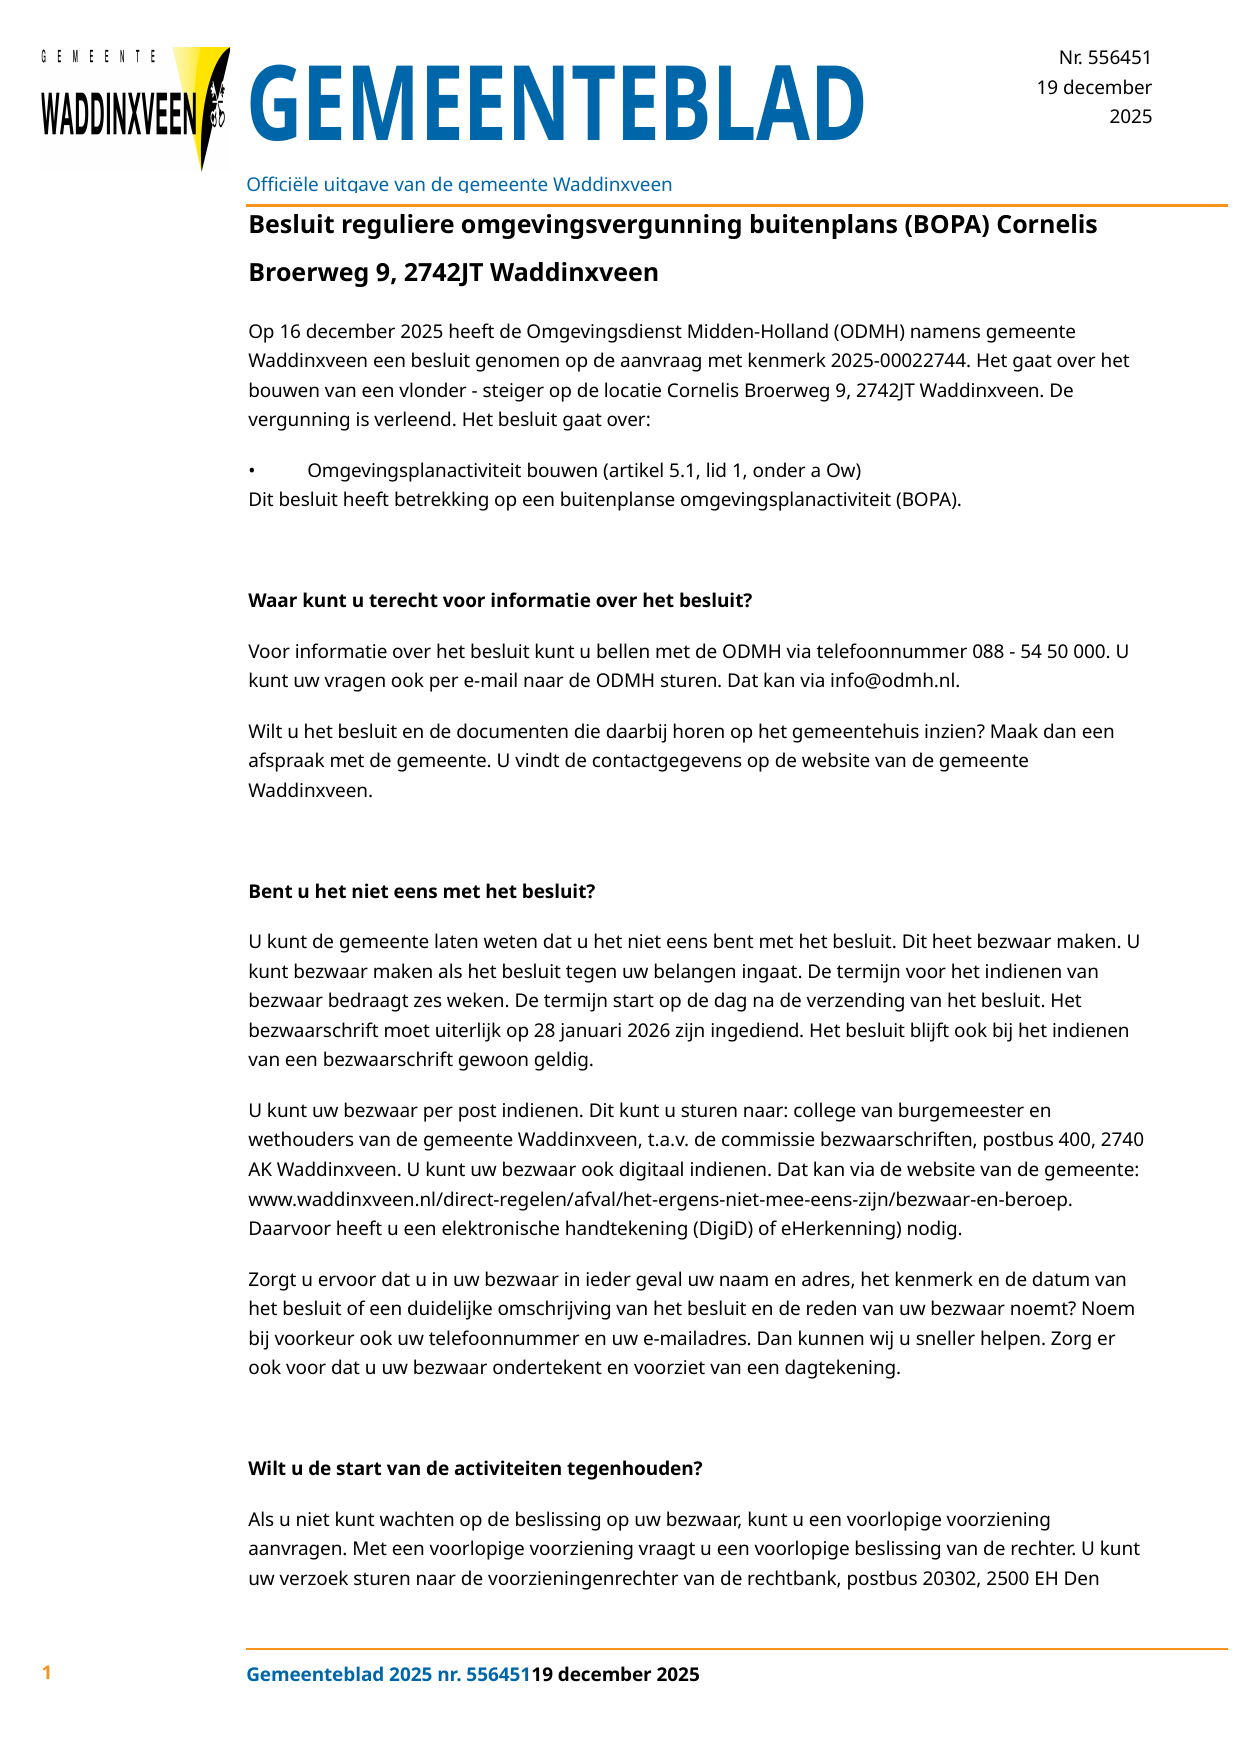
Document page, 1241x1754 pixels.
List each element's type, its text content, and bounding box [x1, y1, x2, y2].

text Zorgt u ervoor dat u in uw bezwaar in ieder geval uw naam en adres, het kenmerk en de datum van het besluit of een duidelijke omschrijving van het besluit en de reden van uw bezwaar noemt? Noem bij voorkeur ook uw telefoonnummer en uw e-mailadres. Dan kunnen wij u sneller helpen. Zorg er ook voor dat u uw bezwaar ondertekent en voorziet van een dagtekening. [248, 1266, 1152, 1380]
text Wilt u het besluit en de documenten die daarbij horen op het gemeentehuis inzien? Maak dan een afspraak met de gemeente. U vindt de contactgegevens op de website van de gemeente Waddinxveen. [248, 718, 1152, 803]
list Omgevingsplanactiviteit bouwen (artikel 5.1, lid 1, onder a Ow) [248, 457, 1152, 483]
text Wilt u de start van de activiteiten tegenhouden? [248, 1455, 1152, 1481]
text Als u niet kunt wachten op de beslissing op uw bezwaar, kunt u een voorlopige voorziening aanvragen. Met een voorlopige voorziening vraagt u een voorlopige beslissing van de rechter. U kunt uw verzoek sturen naar de voorzieningenrechter van de rechtbank, postbus 20302, 2500 EH Den [248, 1506, 1152, 1591]
text Voor informatie over het besluit kunt u bellen met de ODMH via telefoonnummer 088 - 54 50 000. U kunt uw vragen ook per e-mail naar de ODMH sturen. Dat kan via info@odmh.nl. [248, 638, 1152, 693]
picture [41, 47, 231, 172]
text Waar kunt u terecht voor informatie over het besluit? [248, 587, 1152, 613]
text Besluit reguliere omgevingsvergunning buitenplans (BOPA) Cornelis Broerweg 9, 2742JT Waddinxveen [248, 207, 1152, 288]
text Bent u het niet eens met het besluit? [248, 878, 1152, 904]
text Op 16 december 2025 heeft de Omgevingsdienst Midden-Holland (ODMH) namens gemeente Waddinxveen een besluit genomen op de aanvraag met kenmerk 2025-00022744. Het gaat over het bouwen van een vlonder - steiger op de locatie Cornelis Broerweg 9, 2742JT Waddinxveen. De vergunning is verleend. Het besluit gaat over: [248, 318, 1152, 432]
text U kunt uw bezwaar per post indienen. Dit kunt u sturen naar: college van burgemeester en wethouders van de gemeente Waddinxveen, t.a.v. de commissie bezwaarschriften, postbus 400, 2740 AK Waddinxveen. U kunt uw bezwaar ook digitaal indienen. Dat kan via de website van de gemeente: www.waddinxveen.nl/direct-regelen/afval/het-ergens-niet-mee-eens-zijn/bezwaar-en-beroep. Daarvoor heeft u een elektronische handtekening (DigiD) of eHerkenning) nodig. [248, 1097, 1152, 1241]
text U kunt de gemeente laten weten dat u het niet eens bent met het besluit. Dit heet bezwaar maken. U kunt bezwaar maken als het besluit tegen uw belangen ingaat. De termijn voor het indienen van bezwaar bedraagt zes weken. De termijn start op de dag na de verzending van het besluit. Het bezwaarschrift moet uiterlijk op 28 januari 2026 zijn ingediend. Het besluit blijft ook bij het indienen van een bezwaarschrift gewoon geldig. [248, 928, 1152, 1072]
text Dit besluit heeft betrekking op een buitenplanse omgevingsplanactiviteit (BOPA). [248, 487, 1152, 512]
